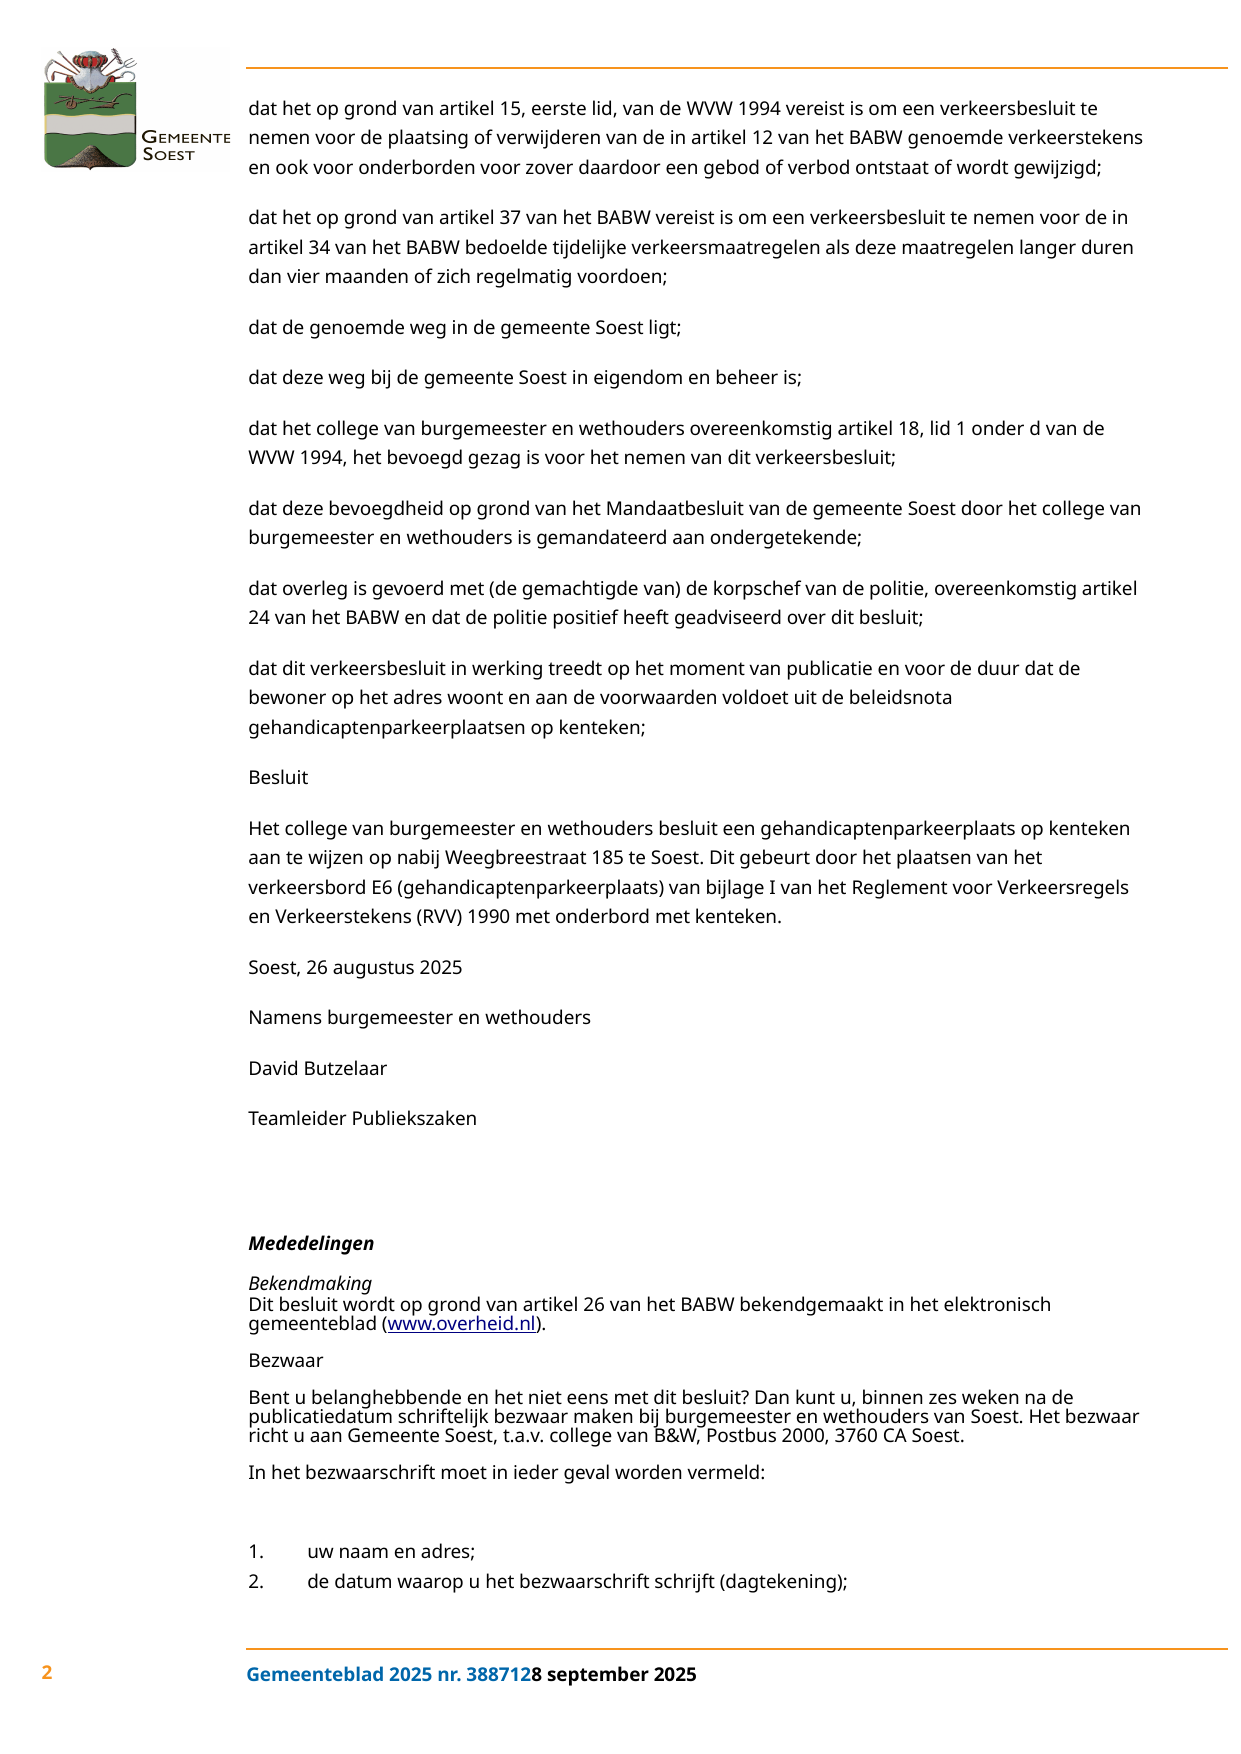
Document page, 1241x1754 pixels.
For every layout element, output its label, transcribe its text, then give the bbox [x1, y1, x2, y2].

text dat overleg is gevoerd met (de gemachtigde van) de korpschef van de politie, overeenkomstig artikel 24 van het BABW en dat de politie positief heeft geadviseerd over dit besluit; [248, 575, 1152, 630]
text David Butzelaar [248, 1055, 1152, 1081]
text dat het college van burgemeester en wethouders overeenkomstig artikel 18, lid 1 onder d van de WVW 1994, het bevoegd gezag is voor het nemen van dit verkeersbesluit; [248, 415, 1152, 470]
text dat dit verkeersbesluit in werking treedt op het moment van publicatie en voor de duur dat de bewoner op het adres woont en aan de voorwaarden voldoet uit de beleidsnota gehandicaptenparkeerplaatsen op kenteken; [248, 655, 1152, 740]
text dat het op grond van artikel 15, eerste lid, van de WVW 1994 vereist is om een verkeersbesluit te nemen voor de plaatsing of verwijderen van de in artikel 12 van het BABW genoemde verkeerstekens en ook voor onderborden voor zover daardoor een gebod of verbod ontstaat of wordt gewijzigd; [248, 95, 1152, 180]
text dat de genoemde weg in de gemeente Soest ligt; [248, 314, 1152, 340]
text Bezwaar [248, 1352, 1152, 1371]
text Bent u belanghebbende en het niet eens met dit besluit? Dan kunt u, binnen zes weken na de publicatiedatum schriftelijk bezwaar maken bij burgemeester en wethouders van Soest. Het bezwaar richt u aan Gemeente Soest, t.a.v. college van B&W, Postbus 2000, 3760 CA Soest. [248, 1389, 1152, 1447]
text Het college van burgemeester en wethouders besluit een gehandicaptenparkeerplaats op kenteken aan te wijzen op nabij Weegbreestraat 185 te Soest. Dit gebeurt door het plaatsen van het verkeersbord E6 (gehandicaptenparkeerplaats) van bijlage I van het Reglement voor Verkeersregels en Verkeerstekens (RVV) 1990 met onderbord met kenteken. [248, 815, 1152, 929]
text Bekendmaking [248, 1270, 1152, 1296]
text dat deze weg bij de gemeente Soest in eigendom en beheer is; [248, 364, 1152, 390]
text In het bezwaarschrift moet in ieder geval worden vermeld: [248, 1464, 1152, 1484]
text Dit besluit wordt op grond van artikel 26 van het BABW bekendgemaakt in het elektronisch gemeenteblad (www.overheid.nl). [248, 1296, 1152, 1334]
list de datum waarop u het bezwaarschrift schrijft (dagtekening); [248, 1568, 1152, 1594]
text Besluit [248, 764, 1152, 790]
text Mededelingen [248, 1231, 1152, 1256]
list uw naam en adres; [248, 1538, 1152, 1564]
text dat het op grond van artikel 37 van het BABW vereist is om een verkeersbesluit te nemen voor de in artikel 34 van het BABW bedoelde tijdelijke verkeersmaatregelen als deze maatregelen langer duren dan vier maanden of zich regelmatig voordoen; [248, 204, 1152, 289]
text Soest, 26 augustus 2025 [248, 954, 1152, 980]
text dat deze bevoegdheid op grond van het Mandaatbesluit van de gemeente Soest door het college van burgemeester en wethouders is gemandateerd aan ondergetekende; [248, 495, 1152, 550]
picture [41, 47, 231, 172]
text Namens burgemeester en wethouders [248, 1004, 1152, 1030]
text Teamleider Publiekszaken [248, 1105, 1152, 1131]
